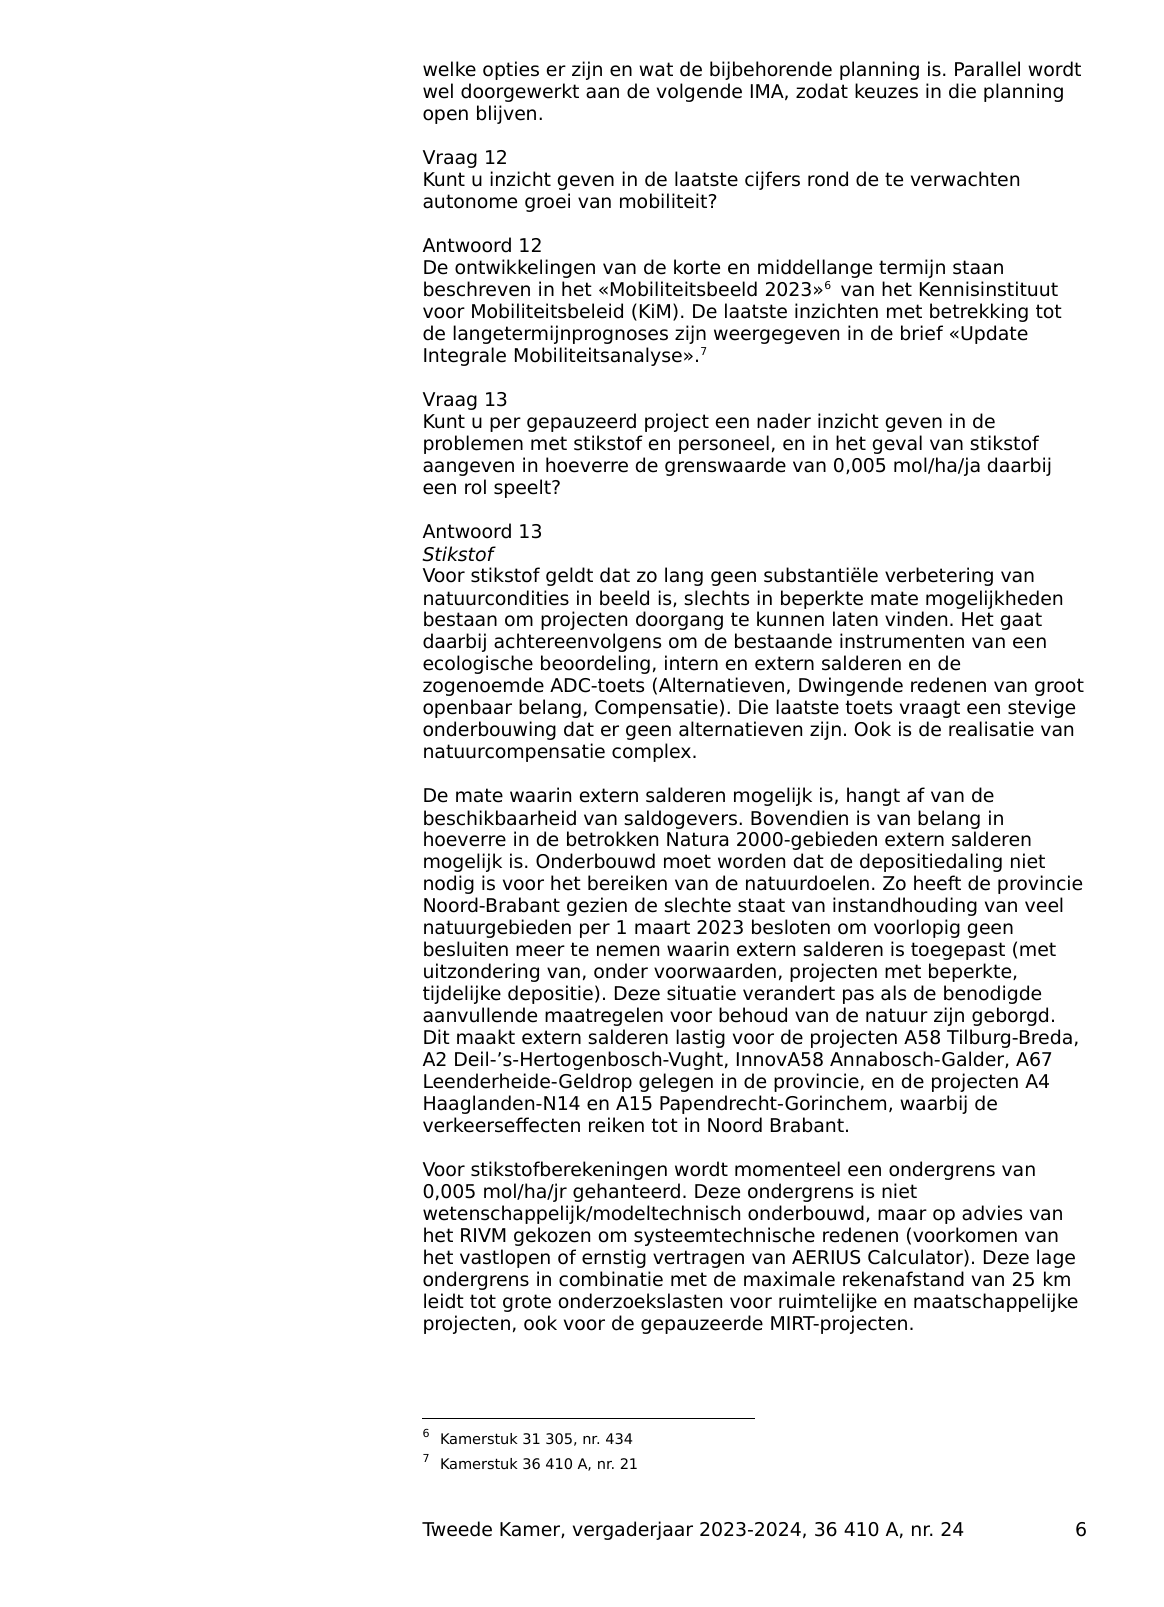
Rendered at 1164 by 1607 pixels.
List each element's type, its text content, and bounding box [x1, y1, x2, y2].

text Kunt u per gepauzeerd project een nader inzicht geven in de problemen met stikstof en personeel, en in het geval van stikstof aangeven in hoeverre de grenswaarde van 0,005 mol/ha/ja daarbij een rol speelt? [422, 411, 1087, 499]
text De mate waarin extern salderen mogelijk is, hangt af van de beschikbaarheid van saldogevers. Bovendien is van belang in hoeverre in de betrokken Natura 2000-gebieden extern salderen mogelijk is. Onderbouwd moet worden dat de depositiedaling niet nodig is voor het bereiken van de natuurdoelen. Zo heeft de provincie Noord-Brabant gezien de slechte staat van instandhouding van veel natuurgebieden per 1 maart 2023 besloten om voorlopig geen besluiten meer te nemen waarin extern salderen is toegepast (met uitzondering van, onder voorwaarden, projecten met beperkte, tijdelijke depositie). Deze situatie verandert pas als de benodigde aanvullende maatregelen voor behoud van de natuur zijn geborgd. Dit maakt extern salderen lastig voor de projecten A58 Tilburg-Breda, A2 Deil-’s-Hertogenbosch-Vught, InnovA58 Annabosch-Galder, A67 Leenderheide-Geldrop gelegen in de provincie, en de projecten A4 Haaglanden-N14 en A15 Papendrecht-Gorinchem, waarbij de verkeerseffecten reiken tot in Noord Brabant. [422, 785, 1087, 1137]
text Kamerstuk 36 410 A, nr. 21 [422, 1452, 1087, 1474]
text Kamerstuk 31 305, nr. 434 [422, 1427, 1087, 1449]
text Voor stikstof geldt dat zo lang geen substantiële verbetering van natuurcondities in beeld is, slechts in beperkte mate mogelijkheden bestaan om projecten doorgang te kunnen laten vinden. Het gaat daarbij achtereenvolgens om de bestaande instrumenten van een ecologische beoordeling, intern en extern salderen en de zogenoemde ADC-toets (Alternatieven, Dwingende redenen van groot openbaar belang, Compensatie). Die laatste toets vraagt een stevige onderbouwing dat er geen alternatieven zijn. Ook is de realisatie van natuurcompensatie complex. [422, 565, 1087, 763]
text Voor stikstofberekeningen wordt momenteel een ondergrens van 0,005 mol/ha/jr gehanteerd. Deze ondergrens is niet wetenschappelijk/modeltechnisch onderbouwd, maar op advies van het RIVM gekozen om systeemtechnische redenen (voorkomen van het vastlopen of ernstig vertragen van AERIUS Calculator). Deze lage ondergrens in combinatie met de maximale rekenafstand van 25 km leidt tot grote onderzoekslasten voor ruimtelijke en maatschappelijke projecten, ook voor de gepauzeerde MIRT-projecten. [422, 1159, 1087, 1335]
text welke opties er zijn en wat de bijbehorende planning is. Parallel wordt wel doorgewerkt aan de volgende IMA, zodat keuzes in die planning open blijven. [422, 59, 1087, 125]
text Stikstof [422, 543, 1087, 565]
text Kunt u inzicht geven in de laatste cijfers rond de te verwachten autonome groei van mobiliteit? [422, 169, 1087, 213]
text Antwoord 13 [422, 521, 1087, 543]
text Antwoord 12 [422, 235, 1087, 257]
text Vraag 13 [422, 389, 1087, 411]
text Vraag 12 [422, 147, 1087, 169]
text De ontwikkelingen van de korte en middellange termijn staan beschreven in het «Mobiliteitsbeeld 2023» van het Kennisinstituut voor Mobiliteitsbeleid (KiM). De laatste inzichten met betrekking tot de langetermijnprognoses zijn weergegeven in de brief «Update Integrale Mobiliteitsanalyse». [422, 257, 1087, 367]
